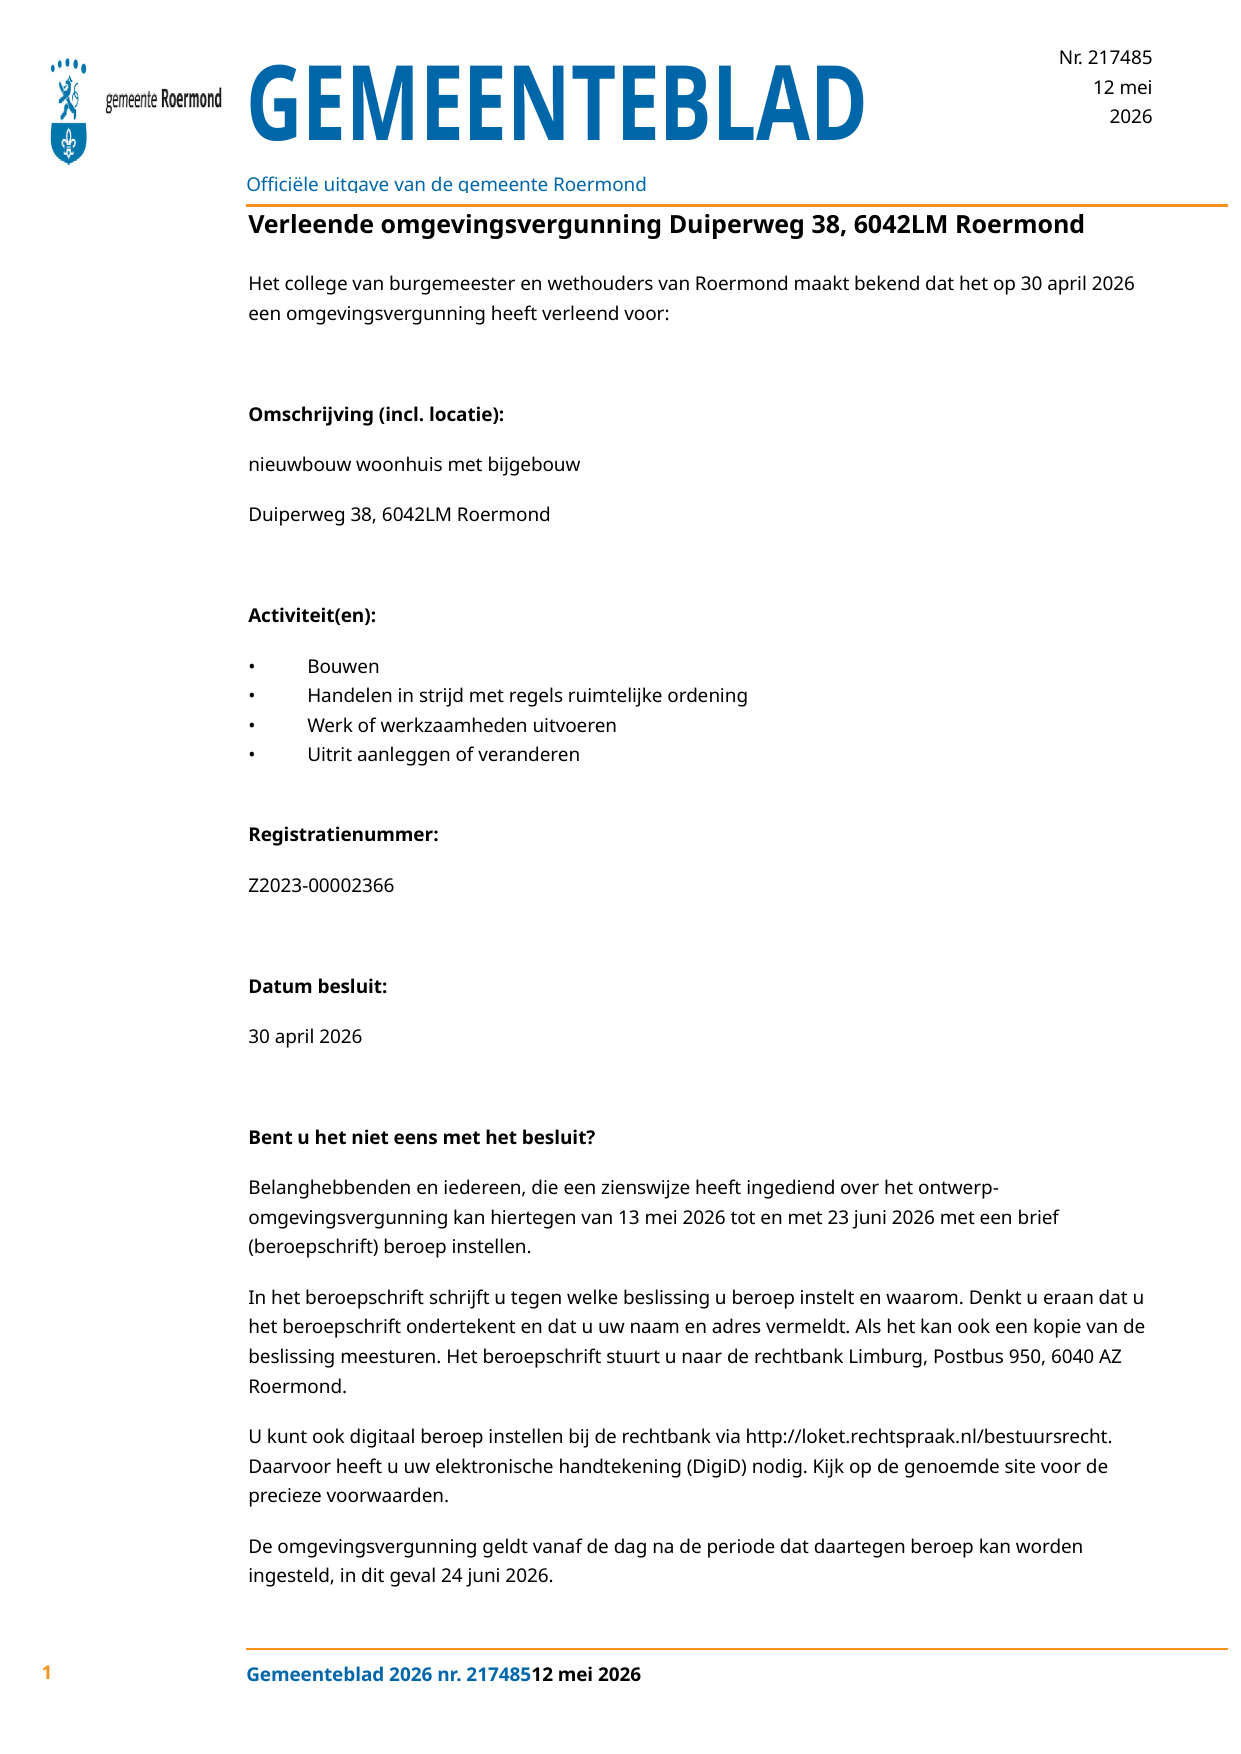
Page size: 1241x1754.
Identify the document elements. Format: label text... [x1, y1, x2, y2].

text Belanghebbenden en iedereen, die een zienswijze heeft ingediend over het ontwerp-omgevingsvergunning kan hiertegen van 13 mei 2026 tot en met 23 juni 2026 met een brief (beroepschrift) beroep instellen. [248, 1174, 1152, 1259]
list Handelen in strijd met regels ruimtelijke ordening [248, 682, 1152, 708]
text U kunt ook digitaal beroep instellen bij de rechtbank via http://loket.rechtspraak.nl/bestuursrecht. Daarvoor heeft u uw elektronische handtekening (DigiD) nodig. Kijk op de genoemde site voor de precieze voorwaarden. [248, 1423, 1152, 1508]
text Datum besluit: [248, 973, 1152, 998]
text Activiteit(en): [248, 602, 1152, 628]
text Duiperweg 38, 6042LM Roermond [248, 502, 1152, 527]
text 30 april 2026 [248, 1023, 1152, 1049]
text Verleende omgevingsvergunning Duiperweg 38, 6042LM Roermond [248, 207, 1152, 241]
list Uitrit aanleggen of veranderen [248, 742, 1152, 767]
list Bouwen [248, 653, 1152, 678]
list Werk of werkzaamheden uitvoeren [248, 712, 1152, 738]
text Bent u het niet eens met het besluit? [248, 1124, 1152, 1150]
text nieuwbouw woonhuis met bijgebouw [248, 451, 1152, 477]
text Registratienummer: [248, 822, 1152, 847]
picture [41, 47, 231, 172]
text Z2023-00002366 [248, 872, 1152, 898]
text Omschrijving (incl. locatie): [248, 401, 1152, 426]
text Het college van burgemeester en wethouders van Roermond maakt bekend dat het op 30 april 2026 een omgevingsvergunning heeft verleend voor: [248, 270, 1152, 326]
text De omgevingsvergunning geldt vanaf de dag na de periode dat daartegen beroep kan worden ingesteld, in dit geval 24 juni 2026. [248, 1533, 1152, 1588]
text In het beroepschrift schrijft u tegen welke beslissing u beroep instelt en waarom. Denkt u eraan dat u het beroepschrift ondertekent en dat u uw naam en adres vermeldt. Als het kan ook een kopie van de beslissing meesturen. Het beroepschrift stuurt u naar de rechtbank Limburg, Postbus 950, 6040 AZ Roermond. [248, 1284, 1152, 1398]
